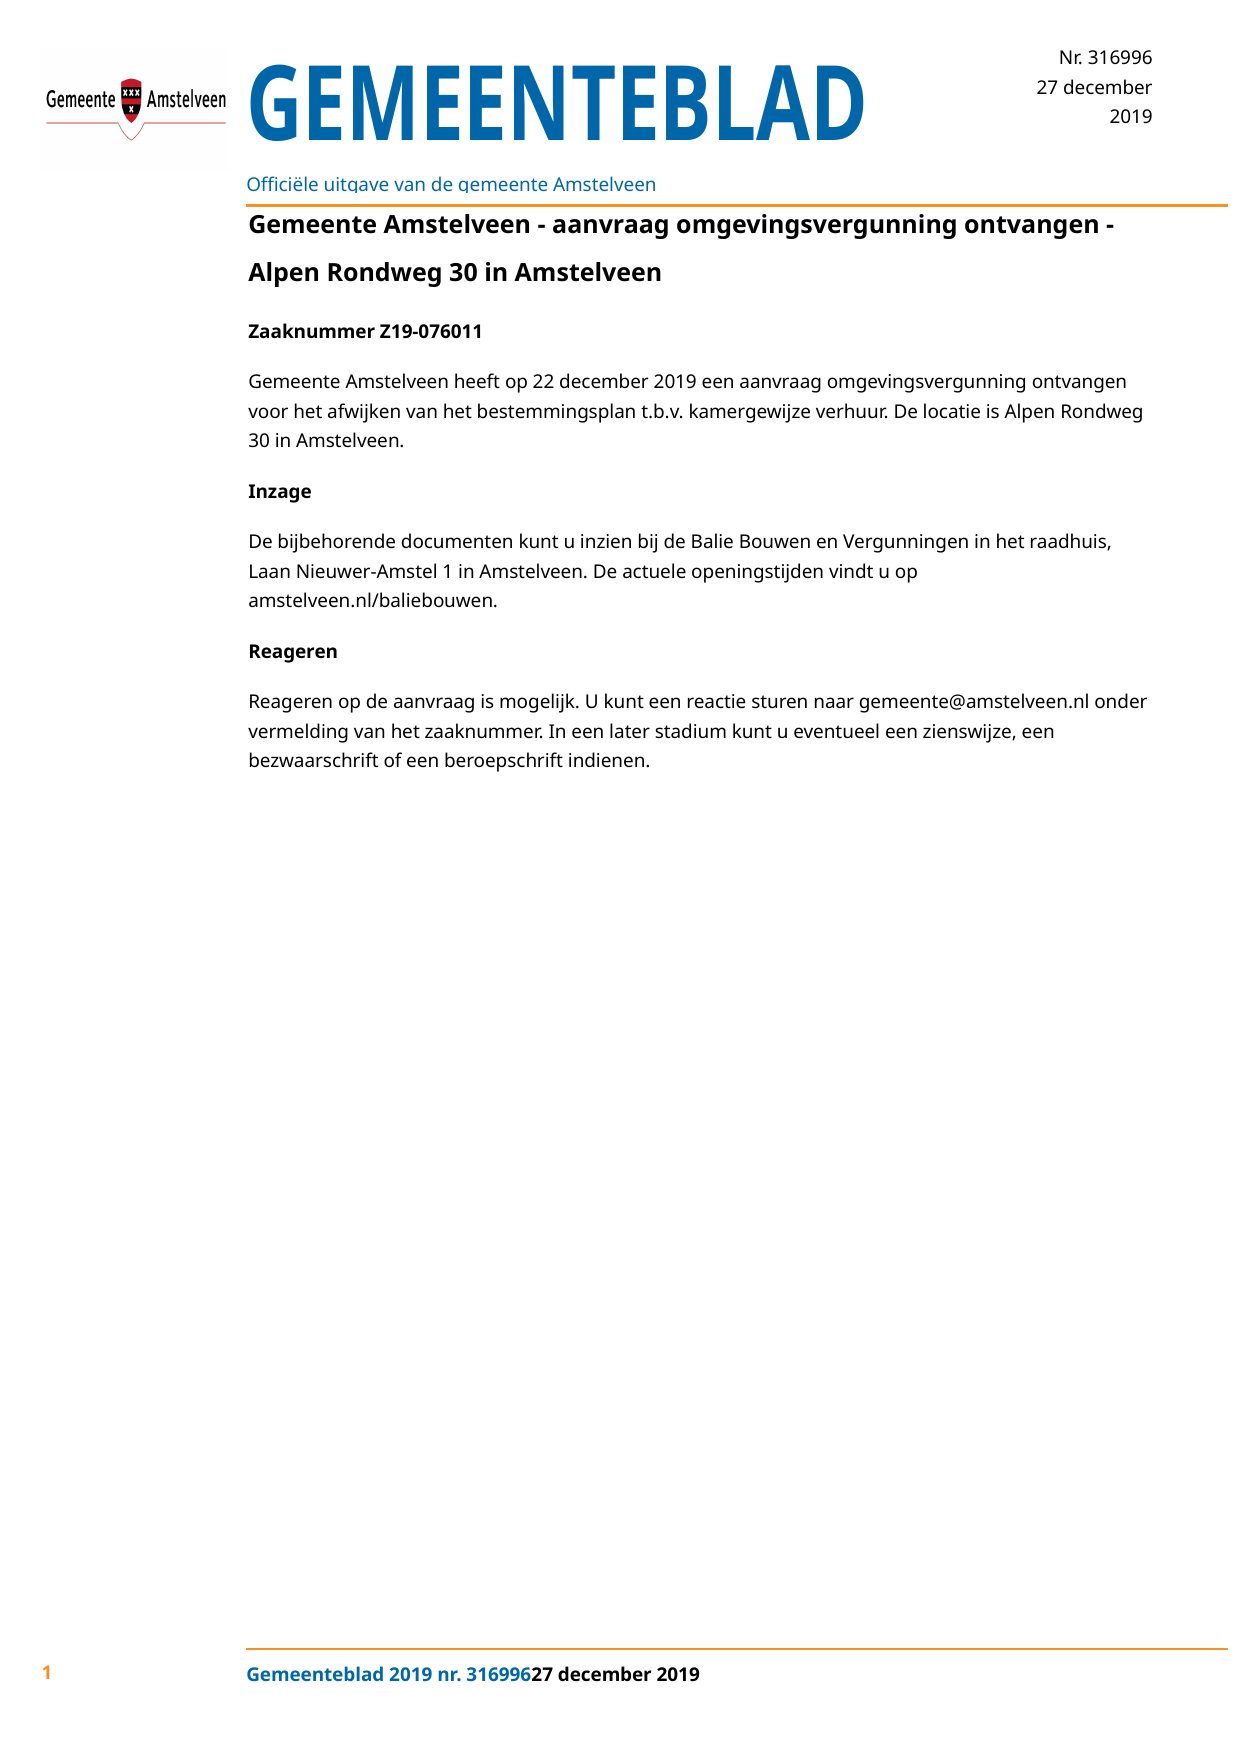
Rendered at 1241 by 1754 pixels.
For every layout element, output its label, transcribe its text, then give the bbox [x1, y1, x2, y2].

text Reageren [248, 638, 1152, 664]
text Inzage [248, 478, 1152, 504]
text Gemeente Amstelveen - aanvraag omgevingsvergunning ontvangen - Alpen Rondweg 30 in Amstelveen [248, 207, 1152, 288]
text Reageren op de aanvraag is mogelijk. U kunt een reactie sturen naar gemeente@amstelveen.nl onder vermelding van het zaaknummer. In een later stadium kunt u eventueel een zienswijze, een bezwaarschrift of een beroepschrift indienen. [248, 688, 1152, 773]
text Zaaknummer Z19-076011 [248, 318, 1152, 344]
text De bijbehorende documenten kunt u inzien bij de Balie Bouwen en Vergunningen in het raadhuis, Laan Nieuwer-Amstel 1 in Amstelveen. De actuele openingstijden vindt u op amstelveen.nl/baliebouwen. [248, 528, 1152, 613]
text Gemeente Amstelveen heeft op 22 december 2019 een aanvraag omgevingsvergunning ontvangen voor het afwijken van het bestemmingsplan t.b.v. kamergewijze verhuur. De locatie is Alpen Rondweg 30 in Amstelveen. [248, 368, 1152, 453]
picture [41, 47, 231, 172]
